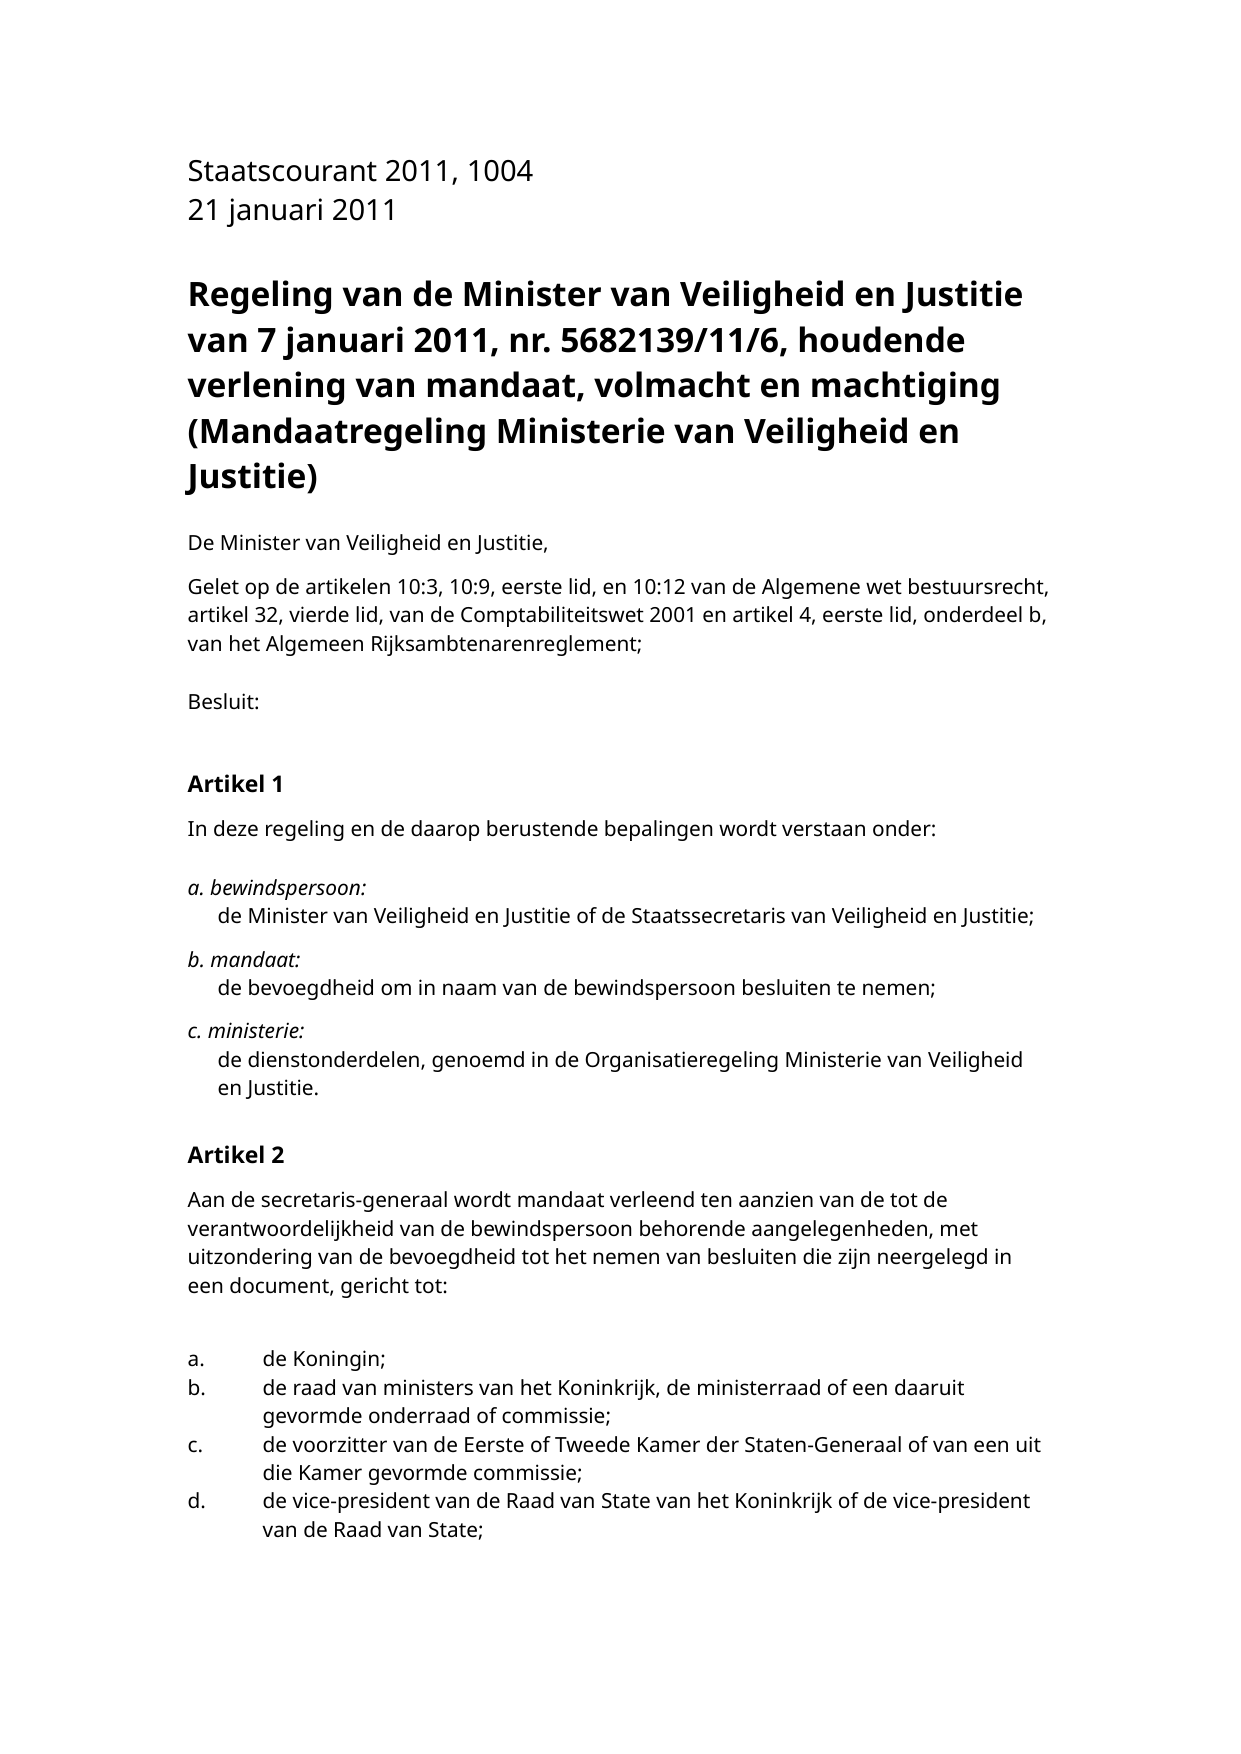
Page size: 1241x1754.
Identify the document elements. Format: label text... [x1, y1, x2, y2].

text Gelet op de artikelen 10:3, 10:9, eerste lid, en 10:12 van de Algemene wet bestuursrecht, artikel 32, vierde lid, van de Comptabiliteitswet 2001 en artikel 4, eerste lid, onderdeel b, van het Algemeen Rijksambtenarenreglement; [187, 572, 1053, 657]
text de dienstonderdelen, genoemd in de Organisatieregeling Ministerie van Veiligheid en Justitie. [217, 1045, 1053, 1102]
subtitle Artikel 2 [187, 1139, 1053, 1171]
text a. bewindspersoon: [187, 873, 1053, 901]
text 21 januari 2011 [187, 190, 1053, 229]
subtitle Artikel 1 [187, 768, 1053, 799]
list de Koningin; [187, 1344, 1053, 1373]
list de voorzitter van de Eerste of Tweede Kamer der Staten-Generaal of van een uit die Kamer gevormde commissie; [187, 1430, 1053, 1487]
list de raad van ministers van het Koninkrijk, de ministerraad of een daaruit gevormde onderraad of commissie; [187, 1373, 1053, 1430]
text Aan de secretaris-generaal wordt mandaat verleend ten aanzien van de tot de verantwoordelijkheid van de bewindspersoon behorende aangelegenheden, met uitzondering van de bevoegdheid tot het nemen van besluiten die zijn neergelegd in een document, gericht tot: [187, 1186, 1053, 1299]
text b. mandaat: [187, 945, 1053, 973]
text c. ministerie: [187, 1017, 1053, 1045]
text De Minister van Veiligheid en Justitie, [187, 528, 1053, 557]
text Besluit: [187, 687, 1053, 716]
list de vice-president van de Raad van State van het Koninkrijk of de vice-president van de Raad van State; [187, 1487, 1053, 1543]
text de Minister van Veiligheid en Justitie of de Staatssecretaris van Veiligheid en Justitie; [217, 901, 1053, 930]
text Staatscourant 2011, 1004 [187, 150, 1053, 190]
subtitle Regeling van de Minister van Veiligheid en Justitie van 7 januari 2011, nr. 5682139/11/6, houdende verlening van mandaat, volmacht en machtiging (Mandaatregeling Ministerie van Veiligheid en Justitie) [187, 271, 1053, 498]
text In deze regeling en de daarop berustende bepalingen wordt verstaan onder: [187, 814, 1053, 843]
text de bevoegdheid om in naam van de bewindspersoon besluiten te nemen; [217, 973, 1053, 1002]
